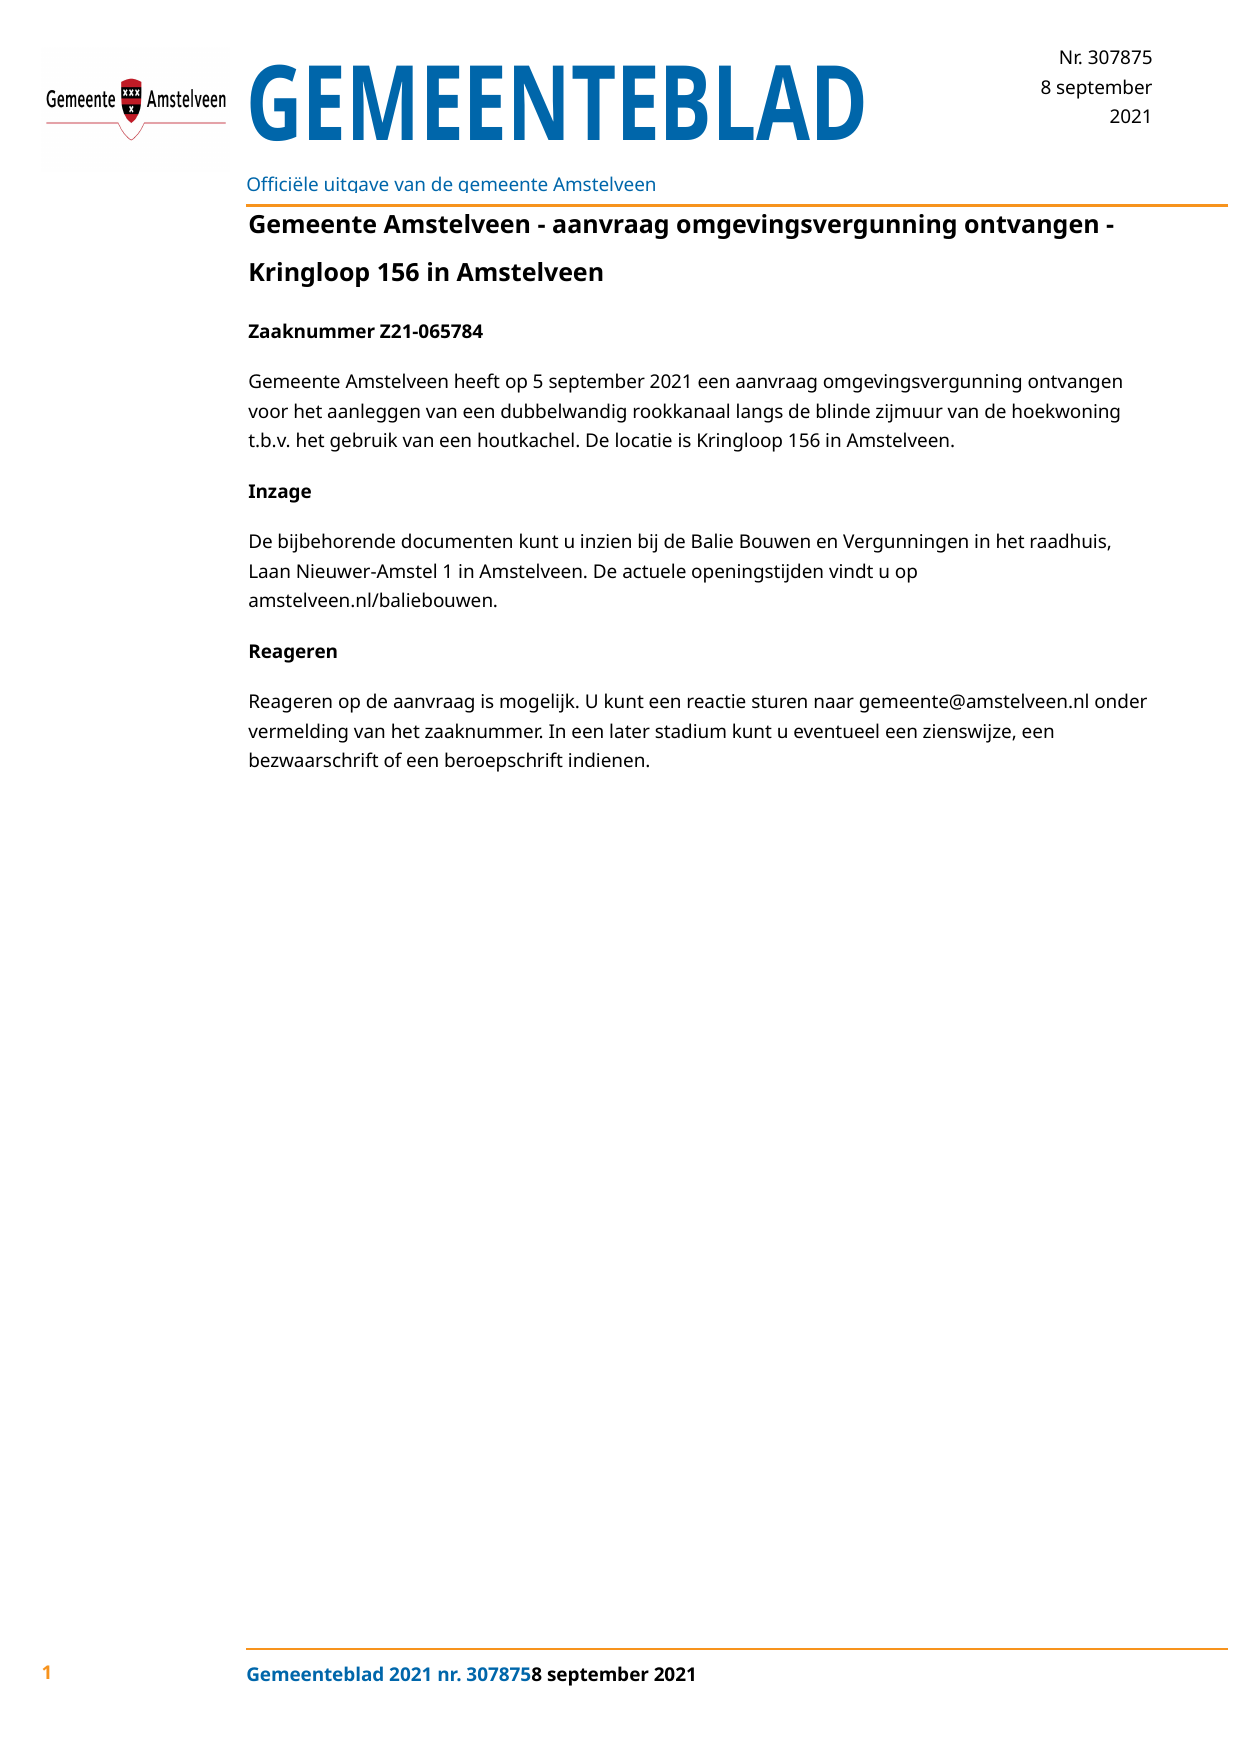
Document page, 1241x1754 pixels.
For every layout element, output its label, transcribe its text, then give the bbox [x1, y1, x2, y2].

text De bijbehorende documenten kunt u inzien bij de Balie Bouwen en Vergunningen in het raadhuis, Laan Nieuwer-Amstel 1 in Amstelveen. De actuele openingstijden vindt u op amstelveen.nl/baliebouwen. [248, 528, 1152, 613]
text Reageren op de aanvraag is mogelijk. U kunt een reactie sturen naar gemeente@amstelveen.nl onder vermelding van het zaaknummer. In een later stadium kunt u eventueel een zienswijze, een bezwaarschrift of een beroepschrift indienen. [248, 688, 1152, 773]
text Reageren [248, 638, 1152, 664]
picture [41, 47, 231, 172]
text Inzage [248, 478, 1152, 504]
text Gemeente Amstelveen - aanvraag omgevingsvergunning ontvangen - Kringloop 156 in Amstelveen [248, 207, 1152, 288]
text Zaaknummer Z21-065784 [248, 318, 1152, 344]
text Gemeente Amstelveen heeft op 5 september 2021 een aanvraag omgevingsvergunning ontvangen voor het aanleggen van een dubbelwandig rookkanaal langs de blinde zijmuur van de hoekwoning t.b.v. het gebruik van een houtkachel. De locatie is Kringloop 156 in Amstelveen. [248, 368, 1152, 453]
